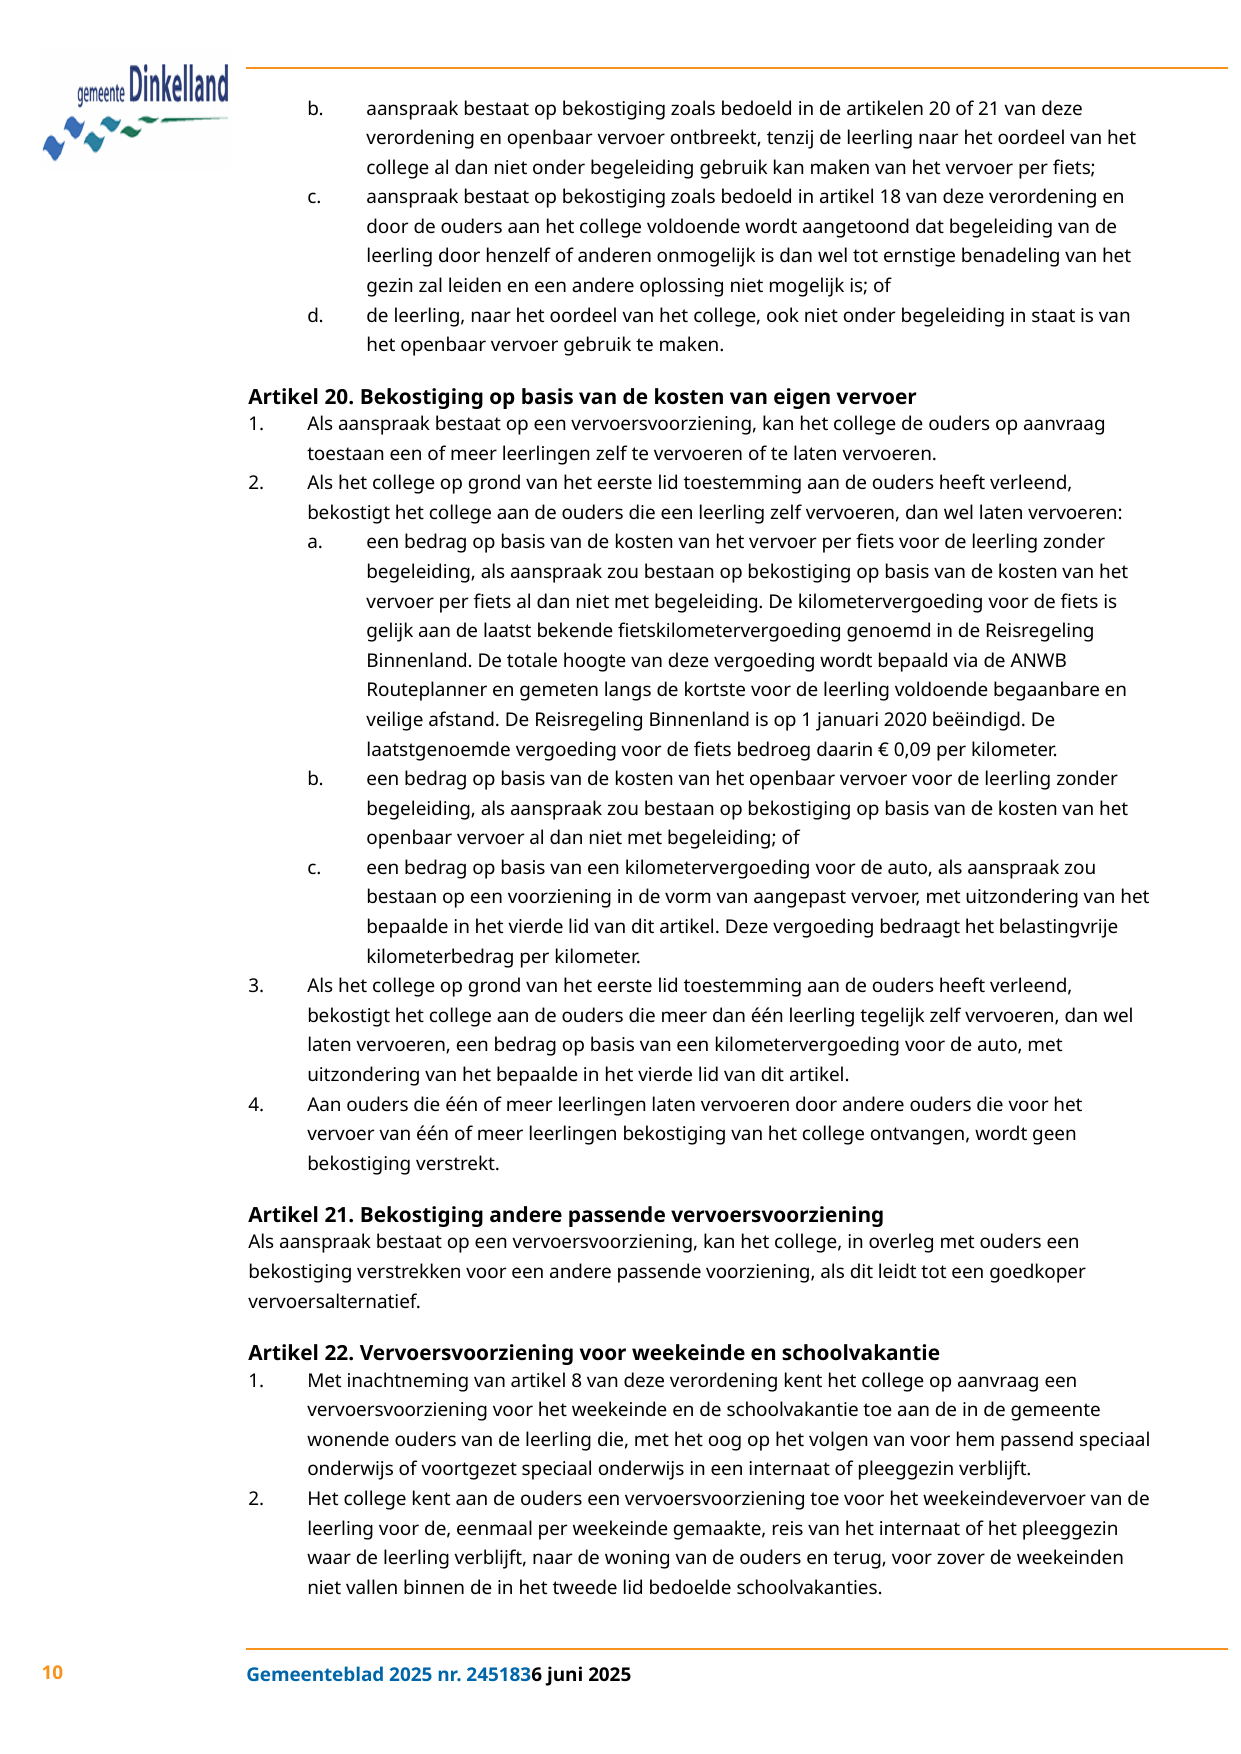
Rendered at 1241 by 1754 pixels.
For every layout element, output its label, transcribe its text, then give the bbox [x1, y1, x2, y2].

text Artikel 20. Bekostiging op basis van de kosten van eigen vervoer [248, 382, 1152, 410]
text Als aanspraak bestaat op een vervoersvoorziening, kan het college, in overleg met ouders een bekostiging verstrekken voor een andere passende voorziening, als dit leidt tot een goedkoper vervoersalternatief. [248, 1229, 1152, 1314]
list Als het college op grond van het eerste lid toestemming aan de ouders heeft verleend, bekostigt het college aan de ouders die een leerling zelf vervoeren, dan wel laten vervoeren: [248, 469, 1152, 525]
list Met inachtneming van artikel 8 van deze verordening kent het college op aanvraag een vervoersvoorziening voor het weekeinde en de schoolvakantie toe aan de in de gemeente wonende ouders van de leerling die, met het oog op het volgen van voor hem passend speciaal onderwijs of voortgezet speciaal onderwijs in een internaat of pleeggezin verblijft. [248, 1367, 1152, 1481]
picture [41, 47, 231, 172]
list Aan ouders die één of meer leerlingen laten vervoeren door andere ouders die voor het vervoer van één of meer leerlingen bekostiging van het college ontvangen, wordt geen bekostiging verstrekt. [248, 1091, 1152, 1176]
list een bedrag op basis van de kosten van het openbaar vervoer voor de leerling zonder begeleiding, als aanspraak zou bestaan op bekostiging op basis van de kosten van het openbaar vervoer al dan niet met begeleiding; of [307, 765, 1152, 850]
list de leerling, naar het oordeel van het college, ook niet onder begeleiding in staat is van het openbaar vervoer gebruik te maken. [307, 302, 1152, 357]
text Artikel 22. Vervoersvoorziening voor weekeinde en schoolvakantie [248, 1338, 1152, 1367]
list Als het college op grond van het eerste lid toestemming aan de ouders heeft verleend, bekostigt het college aan de ouders die meer dan één leerling tegelijk zelf vervoeren, dan wel laten vervoeren, een bedrag op basis van een kilometervergoeding voor de auto, met uitzondering van het bepaalde in het vierde lid van dit artikel. [248, 972, 1152, 1087]
list Het college kent aan de ouders een vervoersvoorziening toe voor het weekeindevervoer van de leerling voor de, eenmaal per weekeinde gemaakte, reis van het internaat of het pleeggezin waar de leerling verblijft, naar de woning van de ouders en terug, voor zover de weekeinden niet vallen binnen de in het tweede lid bedoelde schoolvakanties. [248, 1485, 1152, 1599]
list Als aanspraak bestaat op een vervoersvoorziening, kan het college de ouders op aanvraag toestaan een of meer leerlingen zelf te vervoeren of te laten vervoeren. [248, 410, 1152, 466]
list aanspraak bestaat op bekostiging zoals bedoeld in artikel 18 van deze verordening en door de ouders aan het college voldoende wordt aangetoond dat begeleiding van de leerling door henzelf of anderen onmogelijk is dan wel tot ernstige benadeling van het gezin zal leiden en een andere oplossing niet mogelijk is; of [307, 183, 1152, 298]
text Artikel 21. Bekostiging andere passende vervoersvoorziening [248, 1200, 1152, 1229]
list een bedrag op basis van een kilometervergoeding voor de auto, als aanspraak zou bestaan op een voorziening in de vorm van aangepast vervoer, met uitzondering van het bepaalde in het vierde lid van dit artikel. Deze vergoeding bedraagt het belastingvrije kilometerbedrag per kilometer. [307, 854, 1152, 968]
list een bedrag op basis van de kosten van het vervoer per fiets voor de leerling zonder begeleiding, als aanspraak zou bestaan op bekostiging op basis van de kosten van het vervoer per fiets al dan niet met begeleiding. De kilometervergoeding voor de fiets is gelijk aan de laatst bekende fietskilometervergoeding genoemd in de Reisregeling Binnenland. De totale hoogte van deze vergoeding wordt bepaald via de ANWB Routeplanner en gemeten langs de kortste voor de leerling voldoende begaanbare en veilige afstand. De Reisregeling Binnenland is op 1 januari 2020 beëindigd. De laatstgenoemde vergoeding voor de fiets bedroeg daarin € 0,09 per kilometer. [307, 529, 1152, 761]
list aanspraak bestaat op bekostiging zoals bedoeld in de artikelen 20 of 21 van deze verordening en openbaar vervoer ontbreekt, tenzij de leerling naar het oordeel van het college al dan niet onder begeleiding gebruik kan maken van het vervoer per fiets; [307, 95, 1152, 180]
